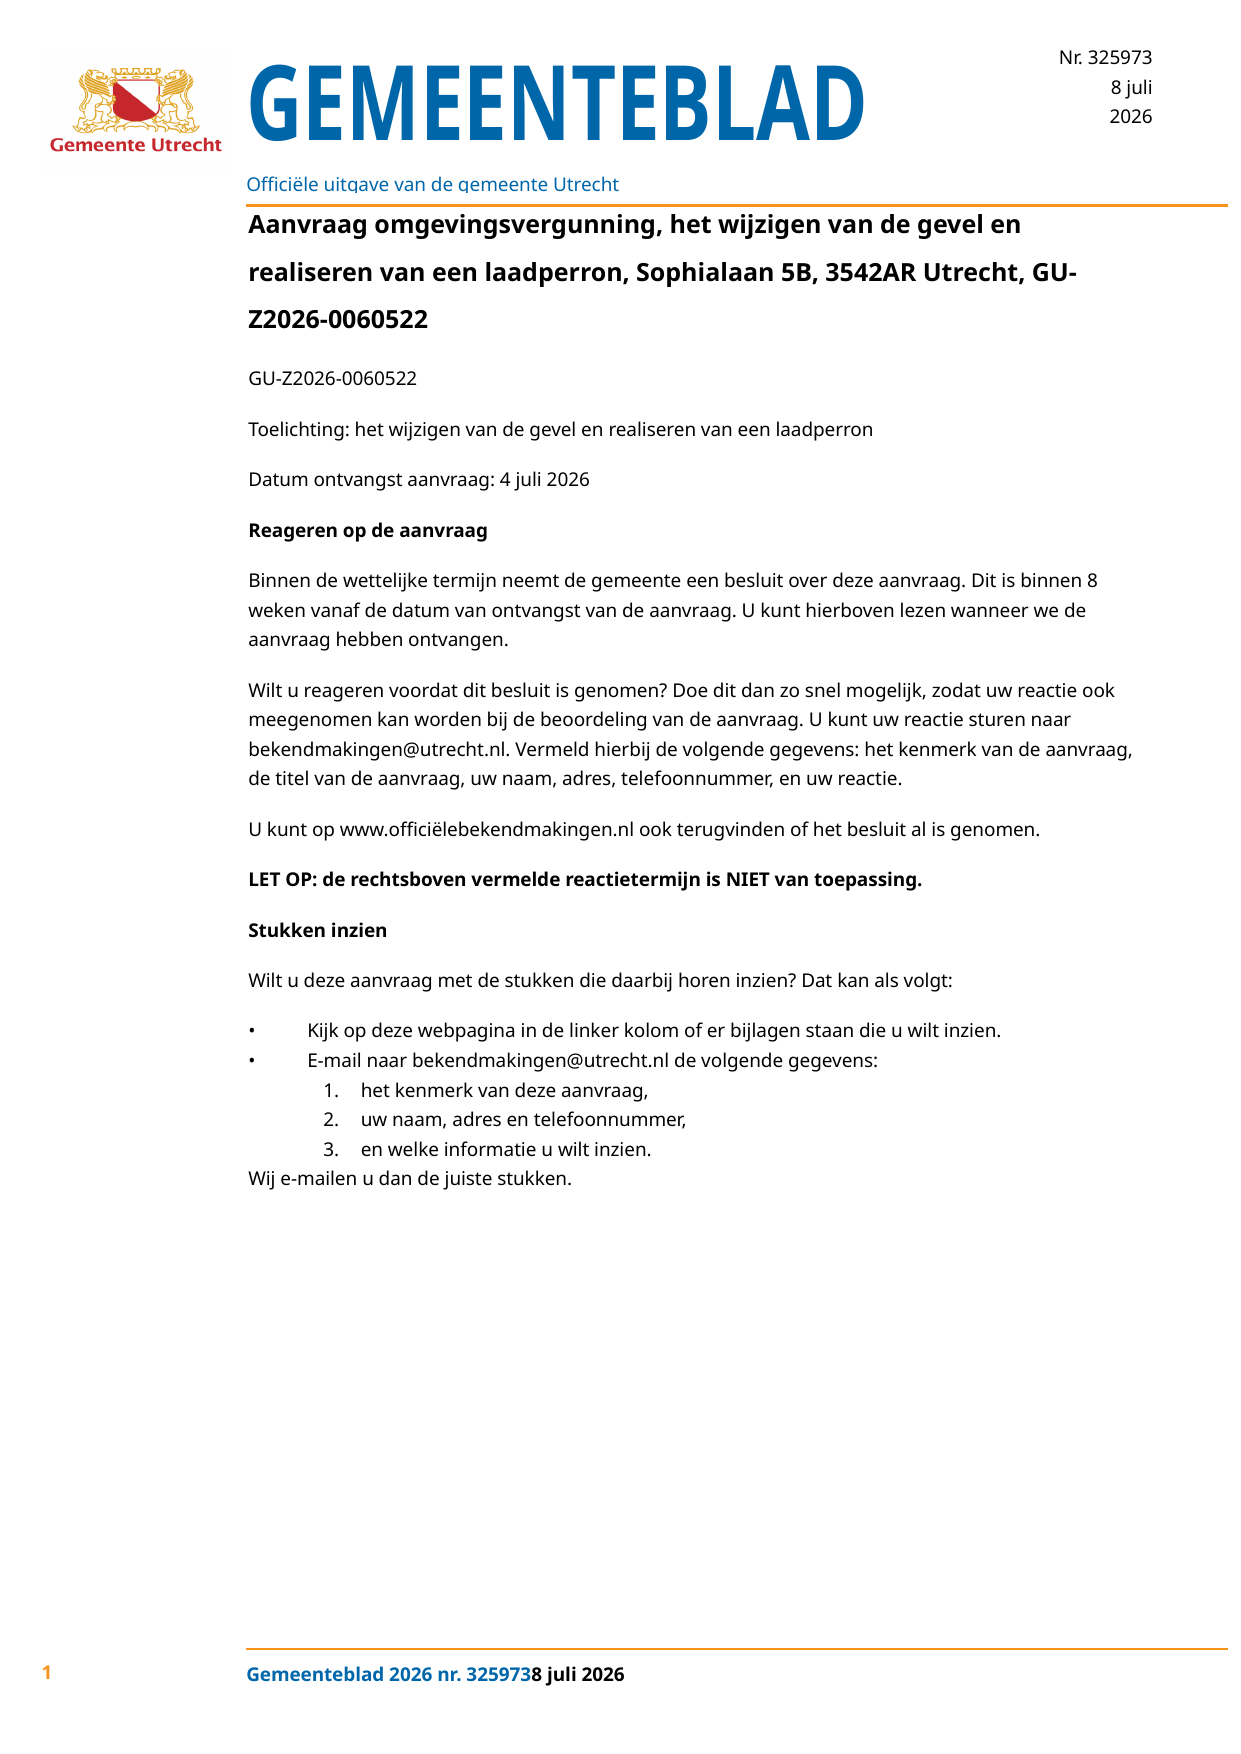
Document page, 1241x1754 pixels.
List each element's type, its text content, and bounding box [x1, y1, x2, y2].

list uw naam, adres en telefoonnummer, [323, 1106, 1152, 1132]
text LET OP: de rechtsboven vermelde reactietermijn is NIET van toepassing. [248, 866, 1152, 892]
text Aanvraag omgevingsvergunning, het wijzigen van de gevel en realiseren van een laadperron, Sophialaan 5B, 3542AR Utrecht, GU-Z2026-0060522 [248, 207, 1152, 336]
text Wilt u reageren voordat dit besluit is genomen? Doe dit dan zo snel mogelijk, zodat uw reactie ook meegenomen kan worden bij de beoordeling van de aanvraag. U kunt uw reactie sturen naar bekendmakingen@utrecht.nl. Vermeld hierbij de volgende gegevens: het kenmerk van de aanvraag, de titel van de aanvraag, uw naam, adres, telefoonnummer, en uw reactie. [248, 677, 1152, 791]
picture [41, 47, 231, 172]
text Wilt u deze aanvraag met de stukken die daarbij horen inzien? Dat kan als volgt: [248, 967, 1152, 993]
list E-mail naar bekendmakingen@utrecht.nl de volgende gegevens: [248, 1047, 1152, 1073]
list en welke informatie u wilt inzien. [323, 1136, 1152, 1162]
text Stukken inzien [248, 917, 1152, 942]
text Toelichting: het wijzigen van de gevel en realiseren van een laadperron [248, 416, 1152, 442]
text U kunt op www.officiëlebekendmakingen.nl ook terugvinden of het besluit al is genomen. [248, 816, 1152, 842]
list Kijk op deze webpagina in de linker kolom of er bijlagen staan die u wilt inzien. [248, 1018, 1152, 1043]
list het kenmerk van deze aanvraag, [323, 1077, 1152, 1102]
text GU-Z2026-0060522 [248, 366, 1152, 391]
text Reageren op de aanvraag [248, 517, 1152, 542]
text Wij e-mailen u dan de juiste stukken. [248, 1166, 1152, 1191]
text Binnen de wettelijke termijn neemt de gemeente een besluit over deze aanvraag. Dit is binnen 8 weken vanaf de datum van ontvangst van de aanvraag. U kunt hierboven lezen wanneer we de aanvraag hebben ontvangen. [248, 567, 1152, 652]
text Datum ontvangst aanvraag: 4 juli 2026 [248, 466, 1152, 492]
